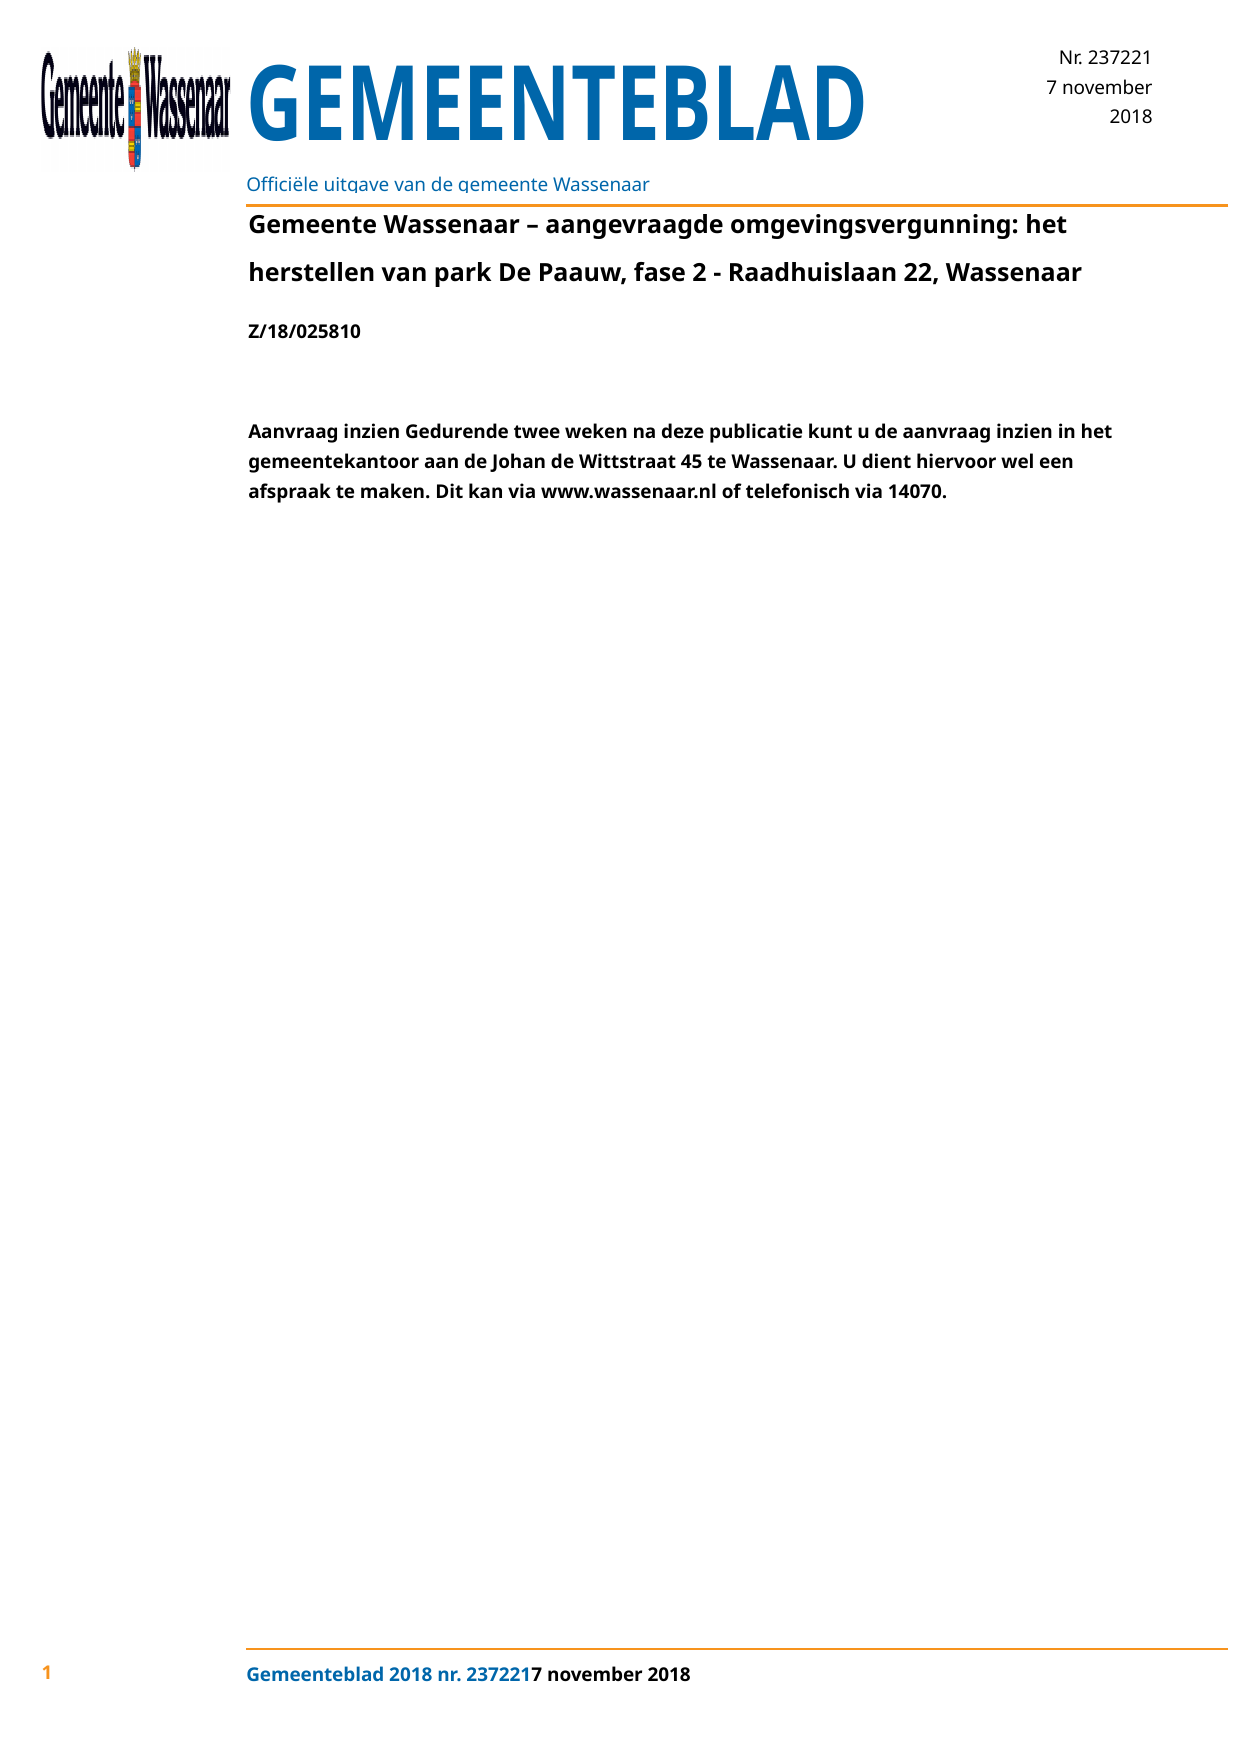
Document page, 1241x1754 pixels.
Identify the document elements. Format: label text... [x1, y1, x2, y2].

text Z/18/025810 [248, 318, 1152, 344]
text Aanvraag inzien Gedurende twee weken na deze publicatie kunt u de aanvraag inzien in het gemeentekantoor aan de Johan de Wittstraat 45 te Wassenaar. U dient hiervoor wel een afspraak te maken. Dit kan via www.wassenaar.nl of telefonisch via 14070. [248, 419, 1152, 504]
text Gemeente Wassenaar – aangevraagde omgevingsvergunning: het herstellen van park De Paauw, fase 2 - Raadhuislaan 22, Wassenaar [248, 207, 1152, 288]
picture [41, 47, 231, 172]
